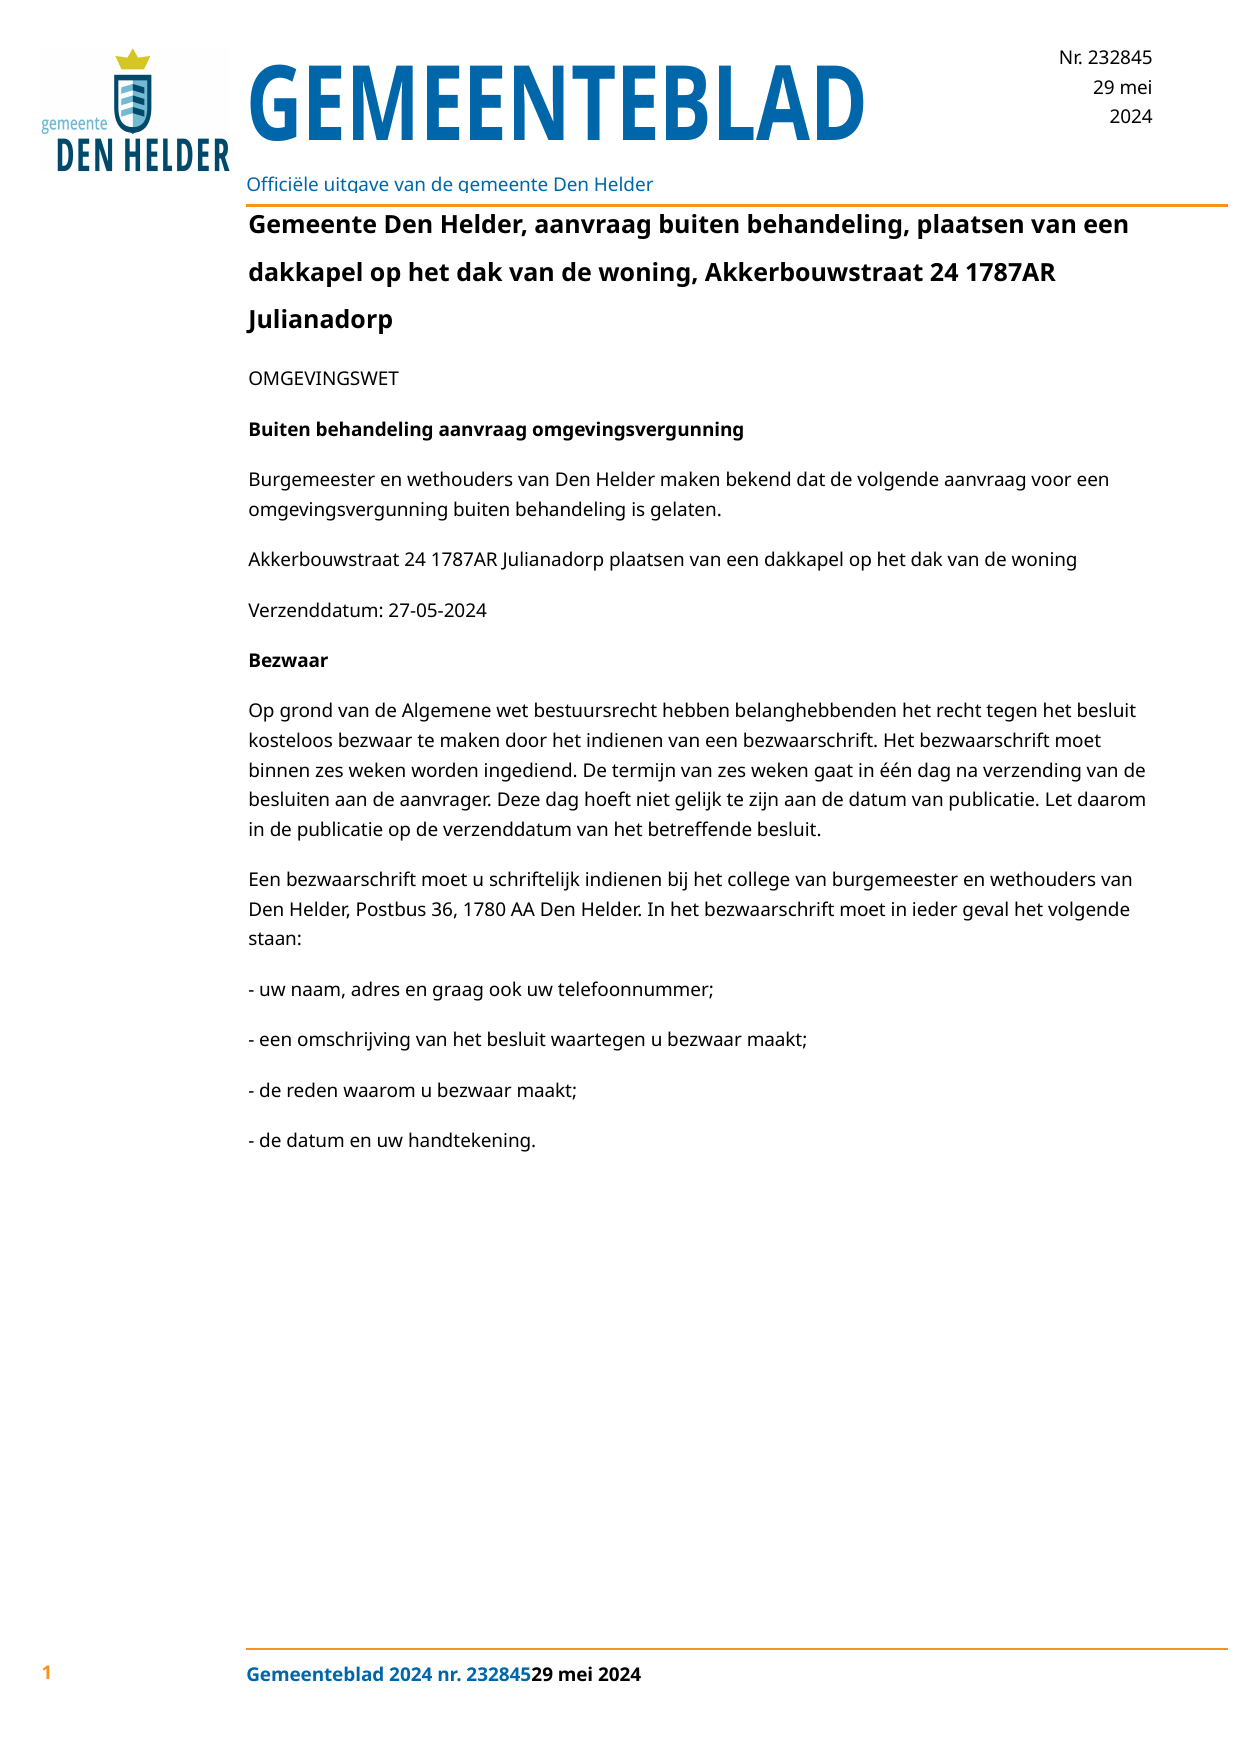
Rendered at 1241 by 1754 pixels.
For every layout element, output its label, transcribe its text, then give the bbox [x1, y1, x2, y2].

text Op grond van de Algemene wet bestuursrecht hebben belanghebbenden het recht tegen het besluit kosteloos bezwaar te maken door het indienen van een bezwaarschrift. Het bezwaarschrift moet binnen zes weken worden ingediend. De termijn van zes weken gaat in één dag na verzending van de besluiten aan de aanvrager. Deze dag hoeft niet gelijk te zijn aan de datum van publicatie. Let daarom in de publicatie op de verzenddatum van het betreffende besluit. [248, 698, 1152, 842]
picture [220, 160, 224, 172]
picture [100, 154, 106, 172]
text - de reden waarom u bezwaar maakt; [248, 1077, 1152, 1102]
picture [41, 47, 231, 172]
text - een omschrijving van het besluit waartegen u bezwaar maakt; [248, 1026, 1152, 1052]
text Gemeente Den Helder, aanvraag buiten behandeling, plaatsen van een dakkapel op het dak van de woning, Akkerbouwstraat 24 1787AR Julianadorp [248, 207, 1152, 336]
text Burgemeester en wethouders van Den Helder maken bekend dat de volgende aanvraag voor een omgevingsvergunning buiten behandeling is gelaten. [248, 466, 1152, 522]
text Akkerbouwstraat 24 1787AR Julianadorp plaatsen van een dakkapel op het dak van de woning [248, 546, 1152, 572]
text Een bezwaarschrift moet u schriftelijk indienen bij het college van burgemeester en wethouders van Den Helder, Postbus 36, 1780 AA Den Helder. In het bezwaarschrift moet in ieder geval het volgende staan: [248, 866, 1152, 951]
picture [182, 144, 187, 165]
text - uw naam, adres en graag ook uw telefoonnummer; [248, 976, 1152, 1002]
picture [63, 144, 68, 165]
text - de datum en uw handtekening. [248, 1127, 1152, 1153]
text Buiten behandeling aanvraag omgevingsvergunning [248, 416, 1152, 442]
picture [130, 157, 135, 172]
text Verzenddatum: 27-05-2024 [248, 597, 1152, 622]
text Bezwaar [248, 647, 1152, 673]
text OMGEVINGSWET [248, 366, 1152, 391]
